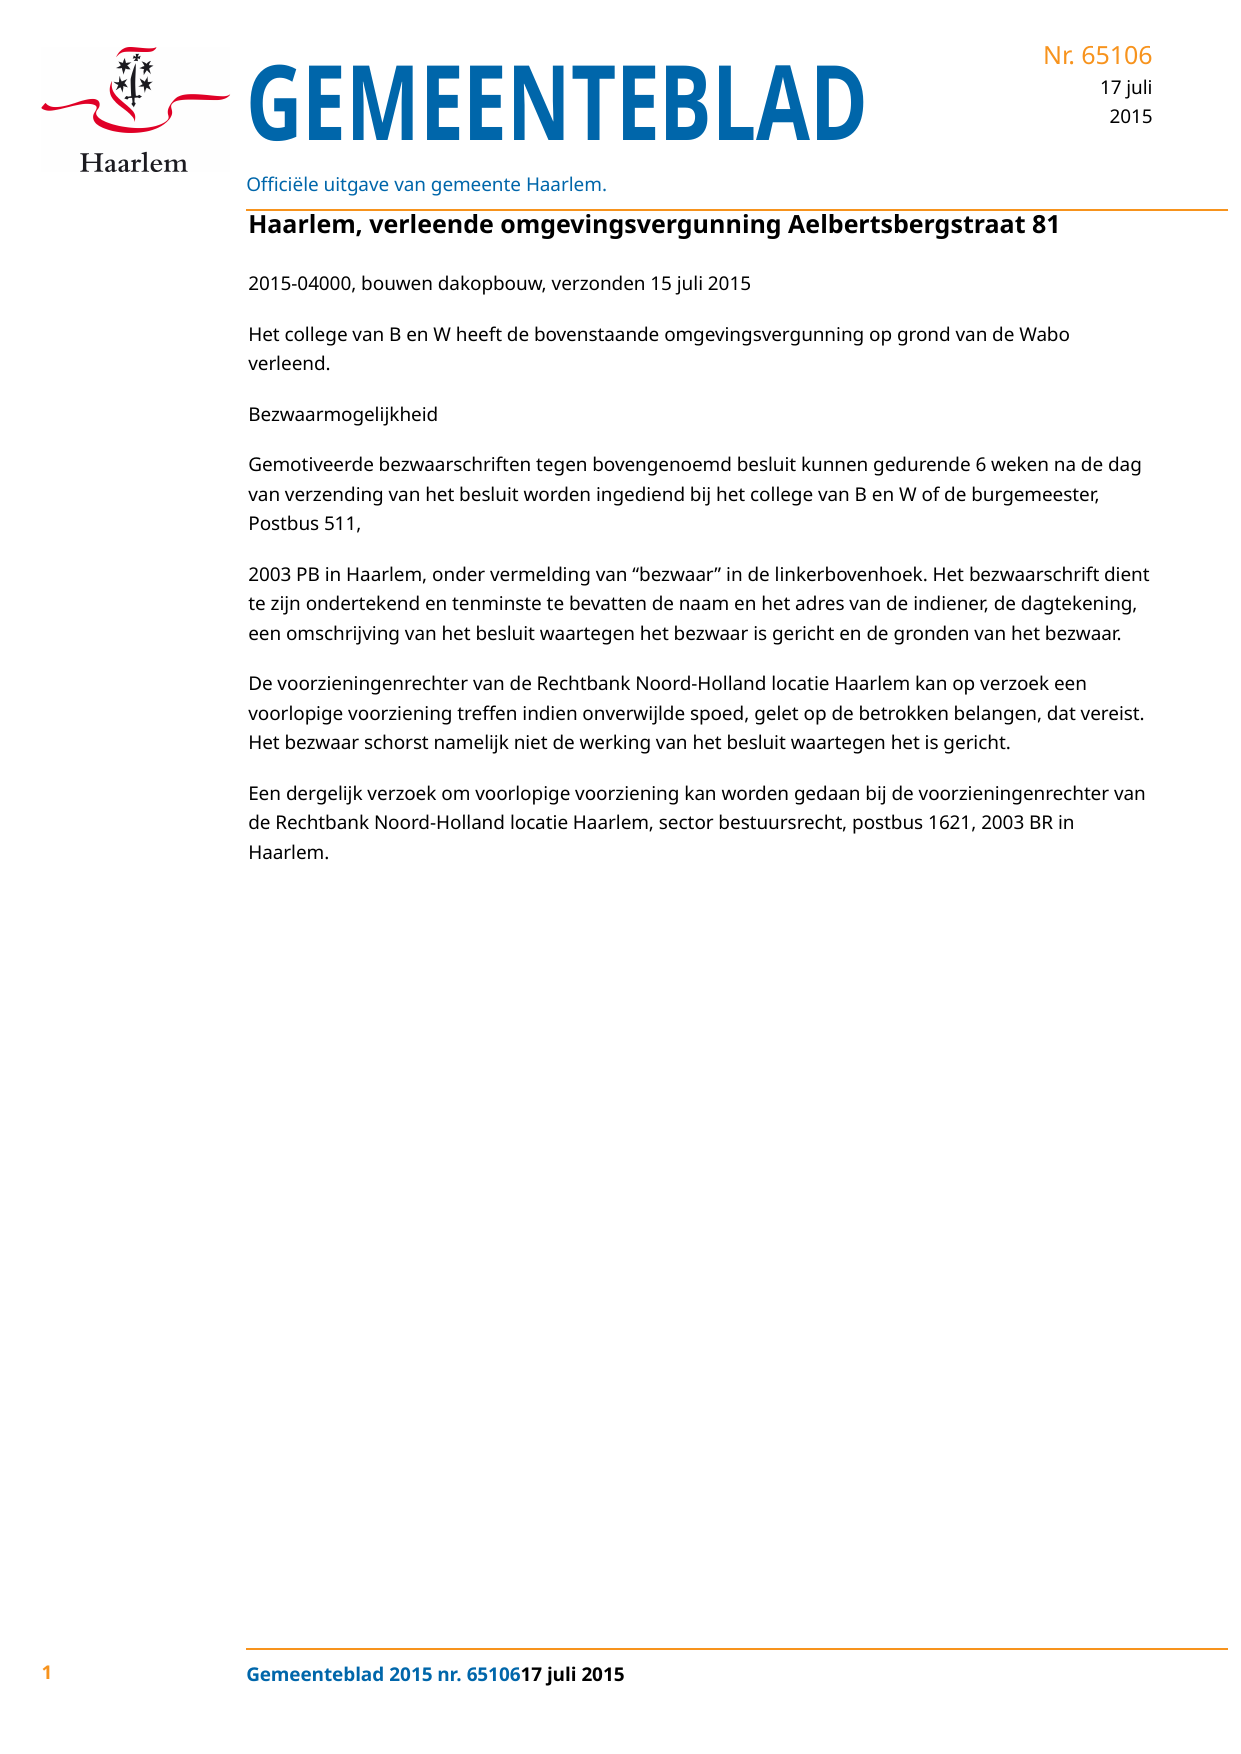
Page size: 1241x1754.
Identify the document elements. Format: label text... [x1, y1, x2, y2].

text Het college van B en W heeft de bovenstaande omgevingsvergunning op grond van de Wabo verleend. [248, 321, 1152, 376]
text Haarlem, verleende omgevingsvergunning Aelbertsbergstraat 81 [248, 211, 1152, 241]
text 2003 PB in Haarlem, onder vermelding van “bezwaar” in de linkerbovenhoek. Het bezwaarschrift dient te zijn ondertekend en tenminste te bevatten de naam en het adres van de indiener, de dagtekening, een omschrijving van het besluit waartegen het bezwaar is gericht en de gronden van het bezwaar. [248, 561, 1152, 646]
text 2015-04000, bouwen dakopbouw, verzonden 15 juli 2015 [248, 270, 1152, 296]
text Gemotiveerde bezwaarschriften tegen bovengenoemd besluit kunnen gedurende 6 weken na de dag van verzending van het besluit worden ingediend bij het college van B en W of de burgemeester, Postbus 511, [248, 451, 1152, 536]
text De voorzieningenrechter van de Rechtbank Noord-Holland locatie Haarlem kan op verzoek een voorlopige voorziening treffen indien onverwijlde spoed, gelet op de betrokken belangen, dat vereist. Het bezwaar schorst namelijk niet de werking van het besluit waartegen het is gericht. [248, 670, 1152, 755]
text Bezwaarmogelijkheid [248, 401, 1152, 426]
picture [41, 47, 231, 172]
text Een dergelijk verzoek om voorlopige voorziening kan worden gedaan bij de voorzieningenrechter van de Rechtbank Noord-Holland locatie Haarlem, sector bestuursrecht, postbus 1621, 2003 BR in Haarlem. [248, 780, 1152, 865]
